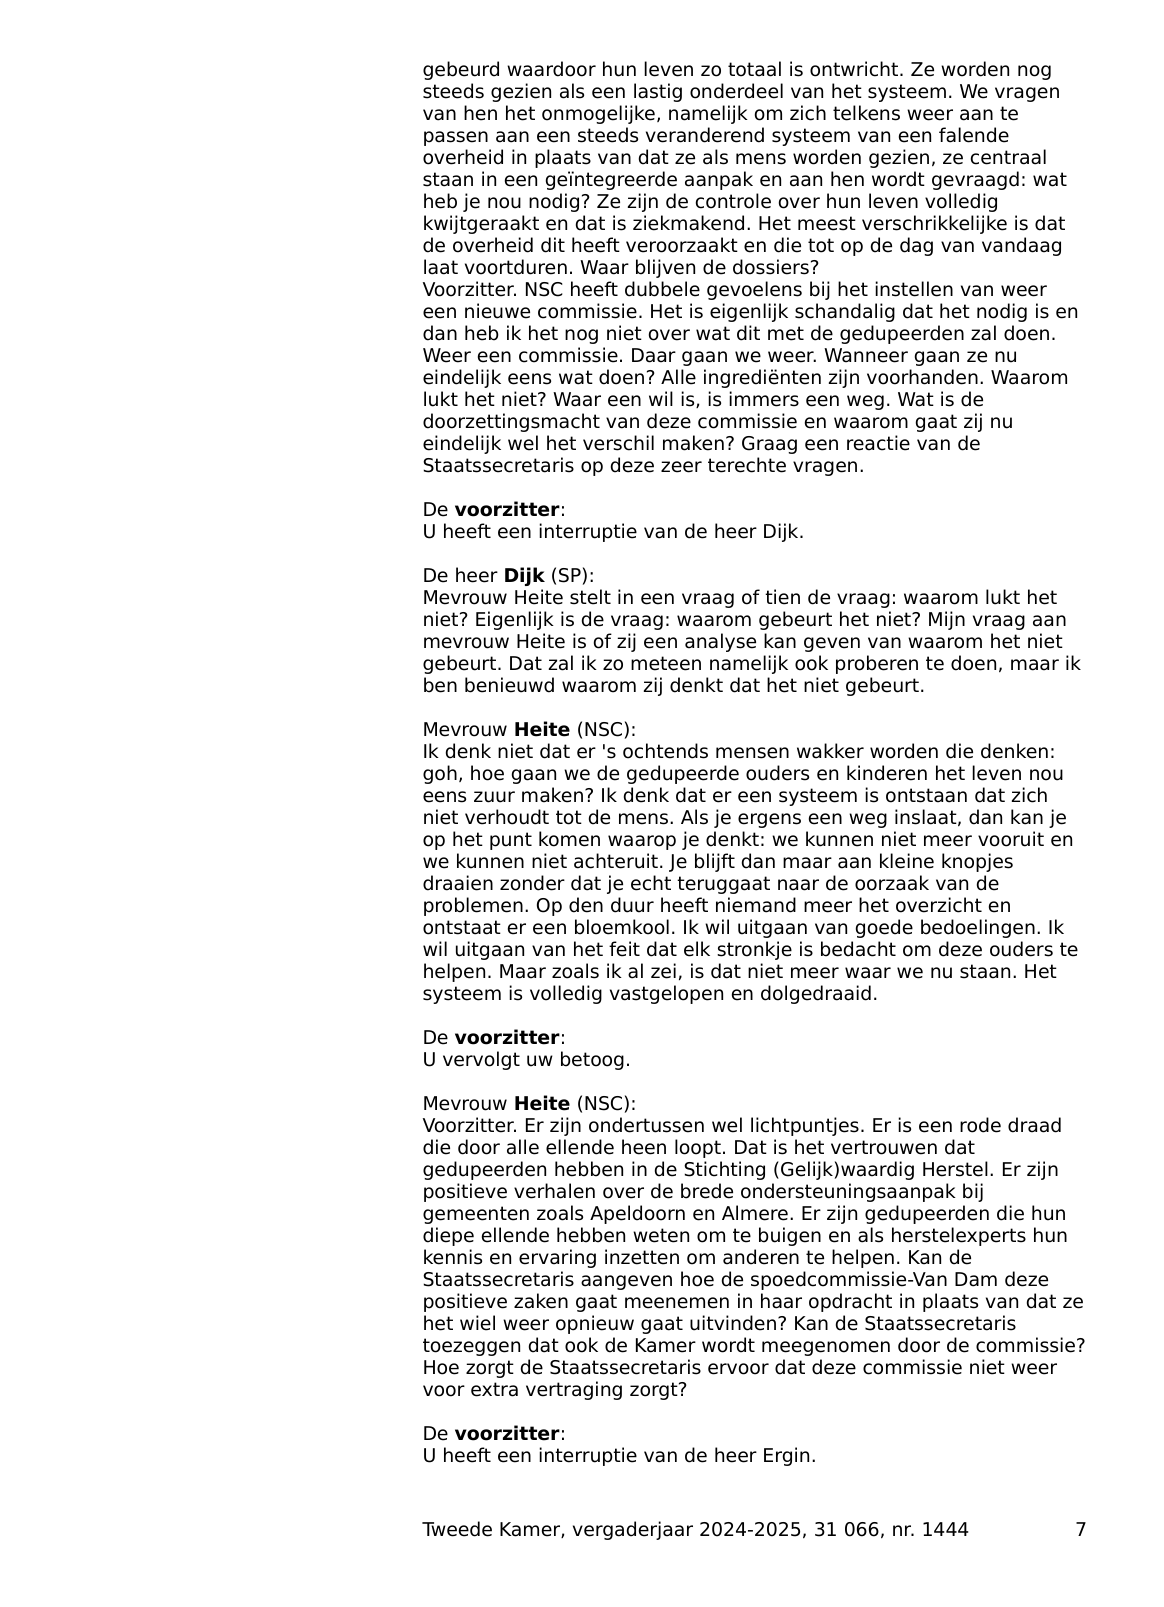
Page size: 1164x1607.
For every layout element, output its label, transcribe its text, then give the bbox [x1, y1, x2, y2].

text Mevrouw Heite (NSC): [422, 719, 1087, 741]
text De voorzitter: [422, 1423, 1087, 1445]
text U heeft een interruptie van de heer Dijk. [422, 521, 1087, 543]
text De voorzitter: [422, 1027, 1087, 1049]
text Voorzitter. NSC heeft dubbele gevoelens bij het instellen van weer een nieuwe commissie. Het is eigenlijk schandalig dat het nodig is en dan heb ik het nog niet over wat dit met de gedupeerden zal doen. Weer een commissie. Daar gaan we weer. Wanneer gaan ze nu eindelijk eens wat doen? Alle ingrediënten zijn voorhanden. Waarom lukt het niet? Waar een wil is, is immers een weg. Wat is de doorzettingsmacht van deze commissie en waarom gaat zij nu eindelijk wel het verschil maken? Graag een reactie van de Staatssecretaris op deze zeer terechte vragen. [422, 279, 1087, 477]
text U heeft een interruptie van de heer Ergin. [422, 1445, 1087, 1467]
text U vervolgt uw betoog. [422, 1049, 1087, 1071]
text Mevrouw Heite (NSC): [422, 1093, 1087, 1115]
text De voorzitter: [422, 499, 1087, 521]
text Ik denk niet dat er 's ochtends mensen wakker worden die denken: goh, hoe gaan we de gedupeerde ouders en kinderen het leven nou eens zuur maken? Ik denk dat er een systeem is ontstaan dat zich niet verhoudt tot de mens. Als je ergens een weg inslaat, dan kan je op het punt komen waarop je denkt: we kunnen niet meer vooruit en we kunnen niet achteruit. Je blijft dan maar aan kleine knopjes draaien zonder dat je echt teruggaat naar de oorzaak van de problemen. Op den duur heeft niemand meer het overzicht en ontstaat er een bloemkool. Ik wil uitgaan van goede bedoelingen. Ik wil uitgaan van het feit dat elk stronkje is bedacht om deze ouders te helpen. Maar zoals ik al zei, is dat niet meer waar we nu staan. Het systeem is volledig vastgelopen en dolgedraaid. [422, 741, 1087, 1005]
text gebeurd waardoor hun leven zo totaal is ontwricht. Ze worden nog steeds gezien als een lastig onderdeel van het systeem. We vragen van hen het onmogelijke, namelijk om zich telkens weer aan te passen aan een steeds veranderend systeem van een falende overheid in plaats van dat ze als mens worden gezien, ze centraal staan in een geïntegreerde aanpak en aan hen wordt gevraagd: wat heb je nou nodig? Ze zijn de controle over hun leven volledig kwijtgeraakt en dat is ziekmakend. Het meest verschrikkelijke is dat de overheid dit heeft veroorzaakt en die tot op de dag van vandaag laat voortduren. Waar blijven de dossiers? [422, 59, 1087, 279]
text Voorzitter. Er zijn ondertussen wel lichtpuntjes. Er is een rode draad die door alle ellende heen loopt. Dat is het vertrouwen dat gedupeerden hebben in de Stichting (Gelijk)waardig Herstel. Er zijn positieve verhalen over de brede ondersteuningsaanpak bij gemeenten zoals Apeldoorn en Almere. Er zijn gedupeerden die hun diepe ellende hebben weten om te buigen en als herstelexperts hun kennis en ervaring inzetten om anderen te helpen. Kan de Staatssecretaris aangeven hoe de spoedcommissie-Van Dam deze positieve zaken gaat meenemen in haar opdracht in plaats van dat ze het wiel weer opnieuw gaat uitvinden? Kan de Staatssecretaris toezeggen dat ook de Kamer wordt meegenomen door de commissie? Hoe zorgt de Staatssecretaris ervoor dat deze commissie niet weer voor extra vertraging zorgt? [422, 1115, 1087, 1401]
text Mevrouw Heite stelt in een vraag of tien de vraag: waarom lukt het niet? Eigenlijk is de vraag: waarom gebeurt het niet? Mijn vraag aan mevrouw Heite is of zij een analyse kan geven van waarom het niet gebeurt. Dat zal ik zo meteen namelijk ook proberen te doen, maar ik ben benieuwd waarom zij denkt dat het niet gebeurt. [422, 587, 1087, 697]
text De heer Dijk (SP): [422, 565, 1087, 587]
